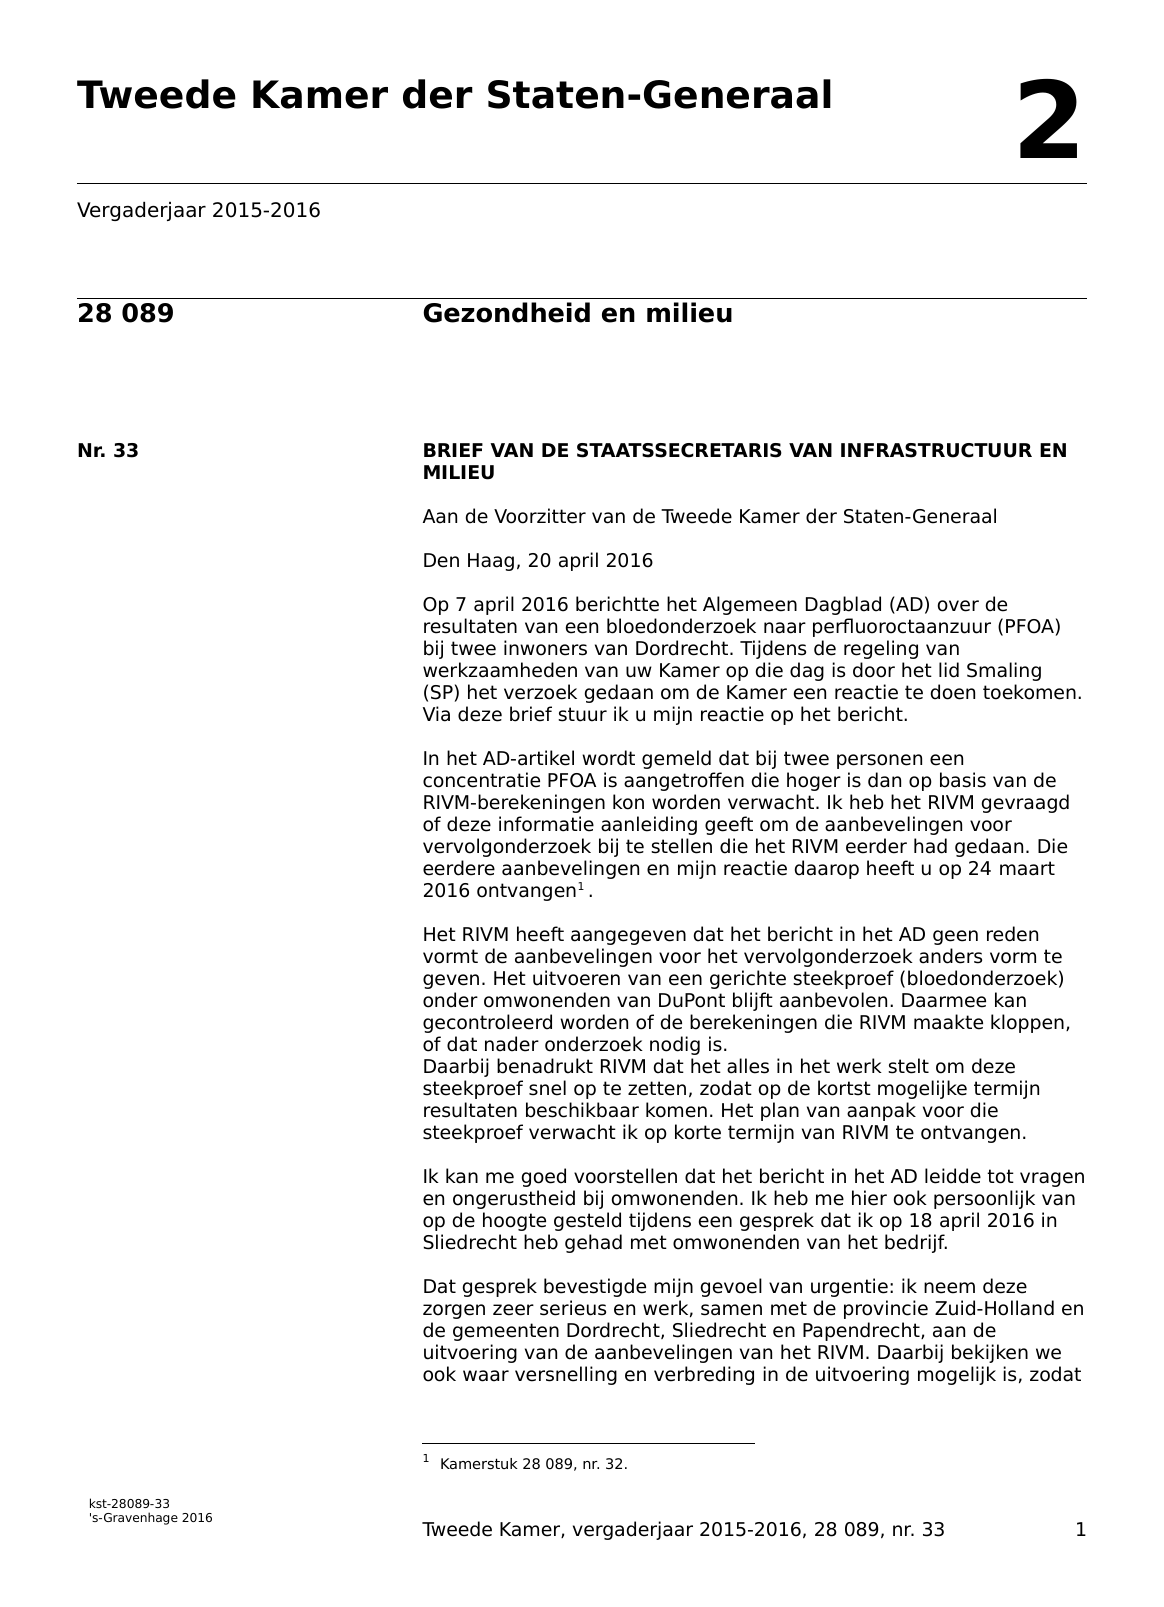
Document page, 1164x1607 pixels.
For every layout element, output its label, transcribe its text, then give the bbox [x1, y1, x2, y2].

text Dat gesprek bevestigde mijn gevoel van urgentie: ik neem deze zorgen zeer serieus en werk, samen met de provincie Zuid-Holland en de gemeenten Dordrecht, Sliedrecht en Papendrecht, aan de uitvoering van de aanbevelingen van het RIVM. Daarbij bekijken we ook waar versnelling en verbreding in de uitvoering mogelijk is, zodat [422, 1276, 1087, 1386]
text Aan de Voorzitter van de Tweede Kamer der Staten-Generaal [422, 506, 1087, 528]
text Kamerstuk 28 089, nr. 32. [422, 1452, 1087, 1474]
text 's-Gravenhage 2016 [88, 1511, 323, 1525]
text Ik kan me goed voorstellen dat het bericht in het AD leidde tot vragen en ongerustheid bij omwonenden. Ik heb me hier ook persoonlijk van op de hoogte gesteld tijdens een gesprek dat ik op 18 april 2016 in Sliedrecht heb gehad met omwonenden van het bedrijf. [422, 1166, 1087, 1254]
subtitle 28 089 Gezondheid en milieu [77, 299, 1087, 329]
table_header 2 [886, 59, 1087, 183]
text Het RIVM heeft aangegeven dat het bericht in het AD geen reden vormt de aanbevelingen voor het vervolgonderzoek anders vorm te geven. Het uitvoeren van een gerichte steekproef (bloedonderzoek) onder omwonenden van DuPont blijft aanbevolen. Daarmee kan gecontroleerd worden of de berekeningen die RIVM maakte kloppen, of dat nader onderzoek nodig is. [422, 924, 1087, 1056]
text kst-28089-33 [88, 1497, 323, 1511]
table_header Tweede Kamer der Staten-Generaal [77, 59, 886, 183]
text Den Haag, 20 april 2016 [422, 550, 1087, 572]
text Op 7 april 2016 berichtte het Algemeen Dagblad (AD) over de resultaten van een bloedonderzoek naar perfluoroctaanzuur (PFOA) bij twee inwoners van Dordrecht. Tijdens de regeling van werkzaamheden van uw Kamer op die dag is door het lid Smaling (SP) het verzoek gedaan om de Kamer een reactie te doen toekomen. Via deze brief stuur ik u mijn reactie op het bericht. [422, 594, 1087, 726]
text Daarbij benadrukt RIVM dat het alles in het werk stelt om deze steekproef snel op te zetten, zodat op de kortst mogelijke termijn resultaten beschikbaar komen. Het plan van aanpak voor die steekproef verwacht ik op korte termijn van RIVM te ontvangen. [422, 1056, 1087, 1144]
text In het AD-artikel wordt gemeld dat bij twee personen een concentratie PFOA is aangetroffen die hoger is dan op basis van de RIVM-berekeningen kon worden verwacht. Ik heb het RIVM gevraagd of deze informatie aanleiding geeft om de aanbevelingen voor vervolgonderzoek bij te stellen die het RIVM eerder had gedaan. Die eerdere aanbevelingen en mijn reactie daarop heeft u op 24 maart 2016 ontvangen. [422, 748, 1087, 902]
subtitle Nr. 33 BRIEF VAN DE STAATSSECRETARIS VAN INFRASTRUCTUUR EN MILIEU [77, 440, 1087, 484]
table_cell Vergaderjaar 2015-2016 [77, 184, 1087, 298]
